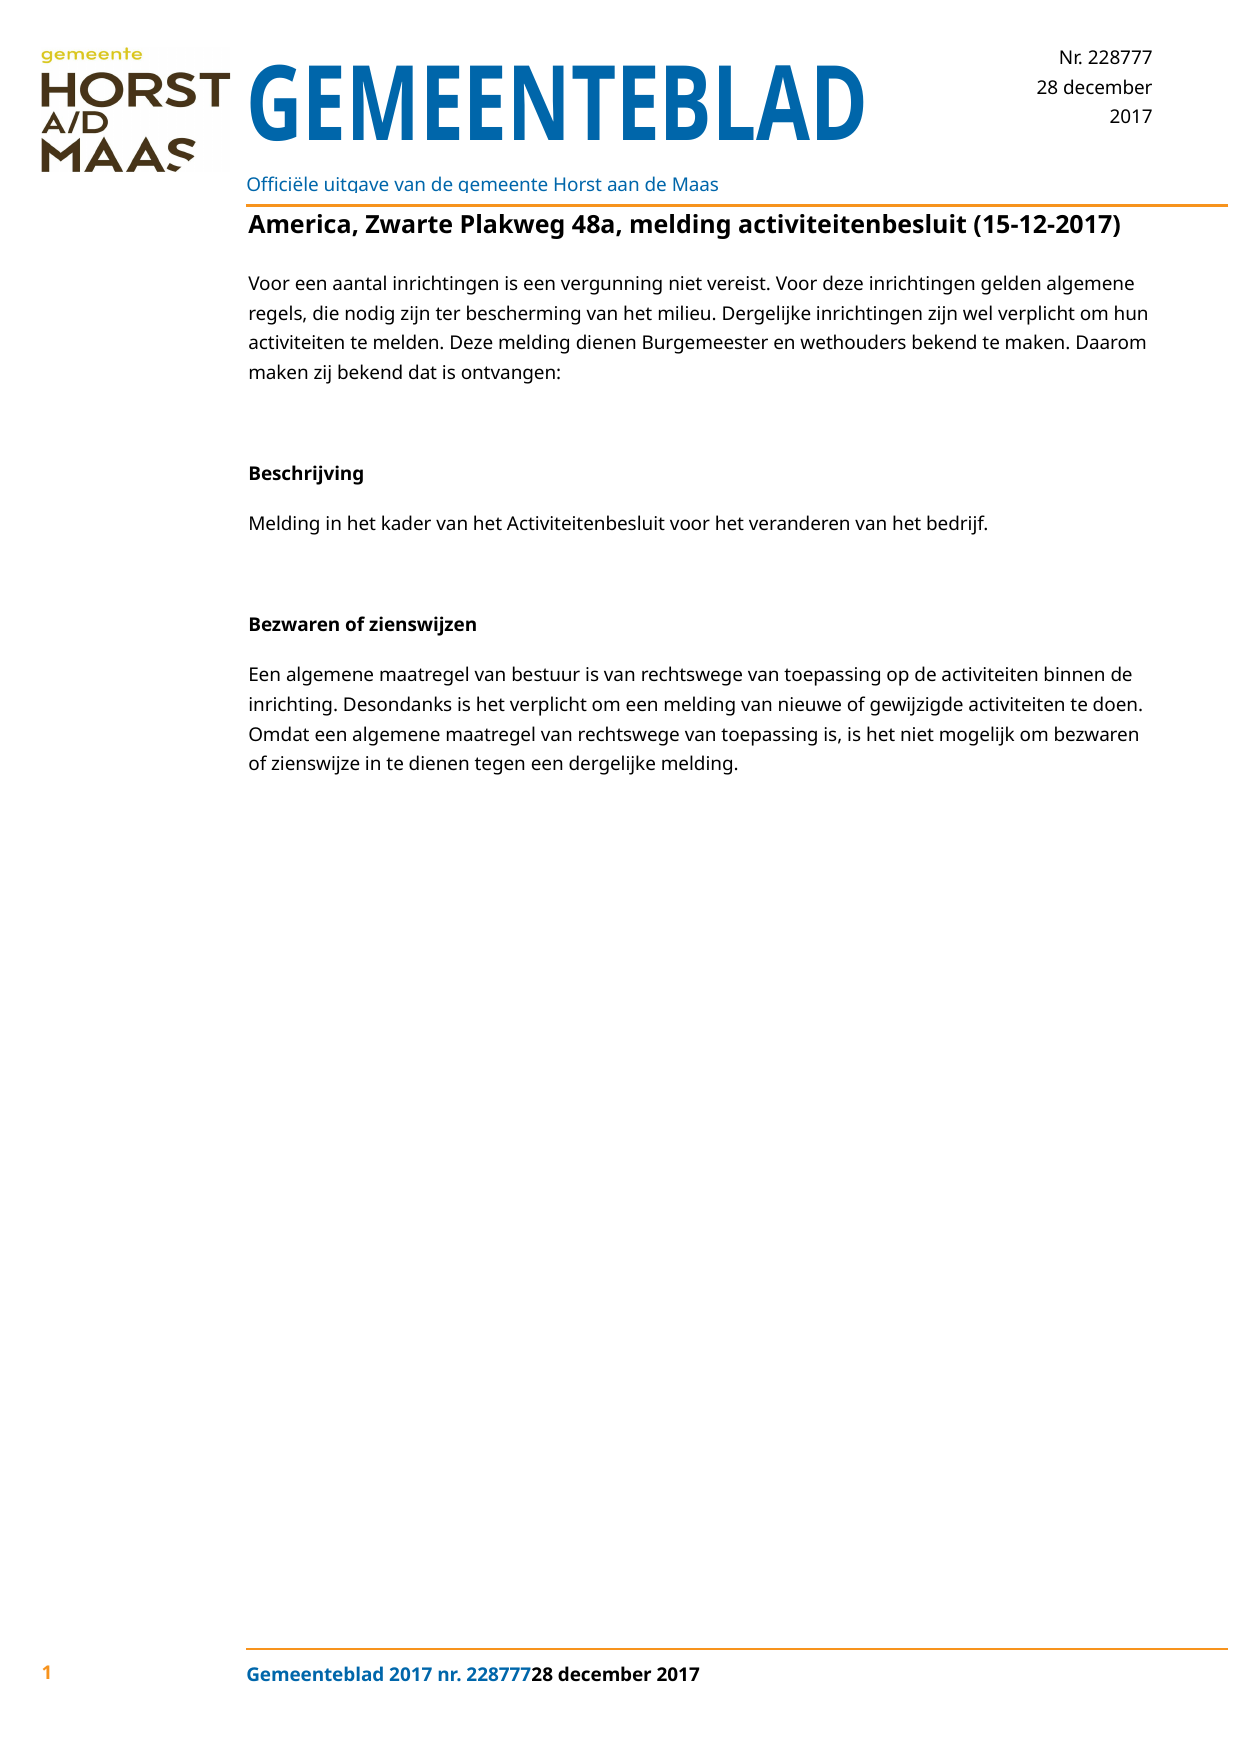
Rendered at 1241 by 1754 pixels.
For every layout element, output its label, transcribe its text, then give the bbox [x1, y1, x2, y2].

text Een algemene maatregel van bestuur is van rechtswege van toepassing op de activiteiten binnen de inrichting. Desondanks is het verplicht om een melding van nieuwe of gewijzigde activiteiten te doen. Omdat een algemene maatregel van rechtswege van toepassing is, is het niet mogelijk om bezwaren of zienswijze in te dienen tegen een dergelijke melding. [248, 662, 1152, 776]
text Beschrijving [248, 460, 1152, 486]
text Melding in het kader van het Activiteitenbesluit voor het veranderen van het bedrijf. [248, 510, 1152, 536]
text Voor een aantal inrichtingen is een vergunning niet vereist. Voor deze inrichtingen gelden algemene regels, die nodig zijn ter bescherming van het milieu. Dergelijke inrichtingen zijn wel verplicht om hun activiteiten te melden. Deze melding dienen Burgemeester en wethouders bekend te maken. Daarom maken zij bekend dat is ontvangen: [248, 270, 1152, 385]
picture [41, 47, 231, 172]
text America, Zwarte Plakweg 48a, melding activiteitenbesluit (15-12-2017) [248, 207, 1152, 241]
text Bezwaren of zienswijzen [248, 611, 1152, 637]
